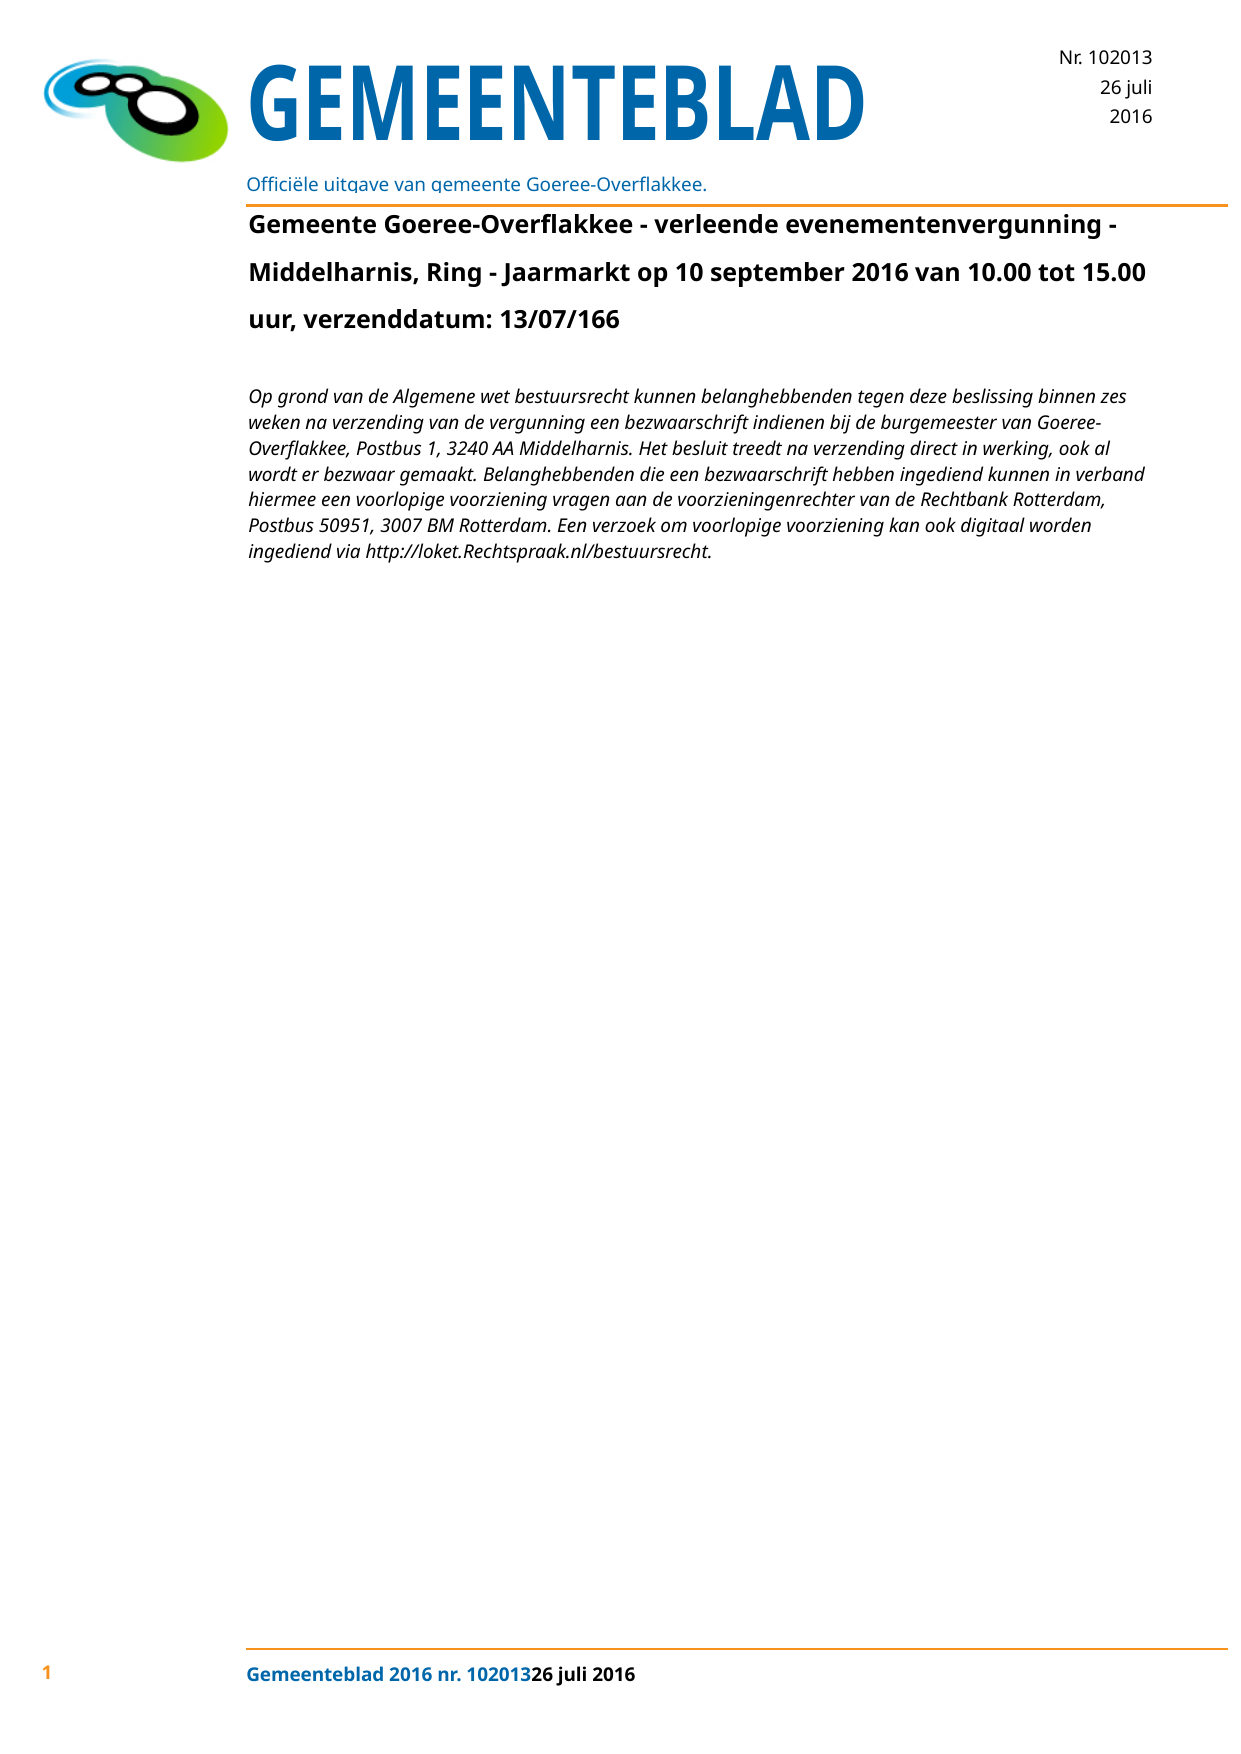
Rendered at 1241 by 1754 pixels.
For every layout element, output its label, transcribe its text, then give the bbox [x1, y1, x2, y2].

text Gemeente Goeree-Overflakkee - verleende evenementenvergunning - Middelharnis, Ring - Jaarmarkt op 10 september 2016 van 10.00 tot 15.00 uur, verzenddatum: 13/07/166 [248, 207, 1152, 336]
text Op grond van de Algemene wet bestuursrecht kunnen belanghebbenden tegen deze beslissing binnen zes weken na verzending van de vergunning een bezwaarschrift indienen bij de burgemeester van Goeree-Overflakkee, Postbus 1, 3240 AA Middelharnis. Het besluit treedt na verzending direct in werking, ook al wordt er bezwaar gemaakt. Belanghebbenden die een bezwaarschrift hebben ingediend kunnen in verband hiermee een voorlopige voorziening vragen aan de voorzieningenrechter van de Rechtbank Rotterdam, Postbus 50951, 3007 BM Rotterdam. Een verzoek om voorlopige voorziening kan ook digitaal worden ingediend via http://loket.Rechtspraak.nl/bestuursrecht. [248, 384, 1152, 564]
picture [41, 47, 231, 172]
